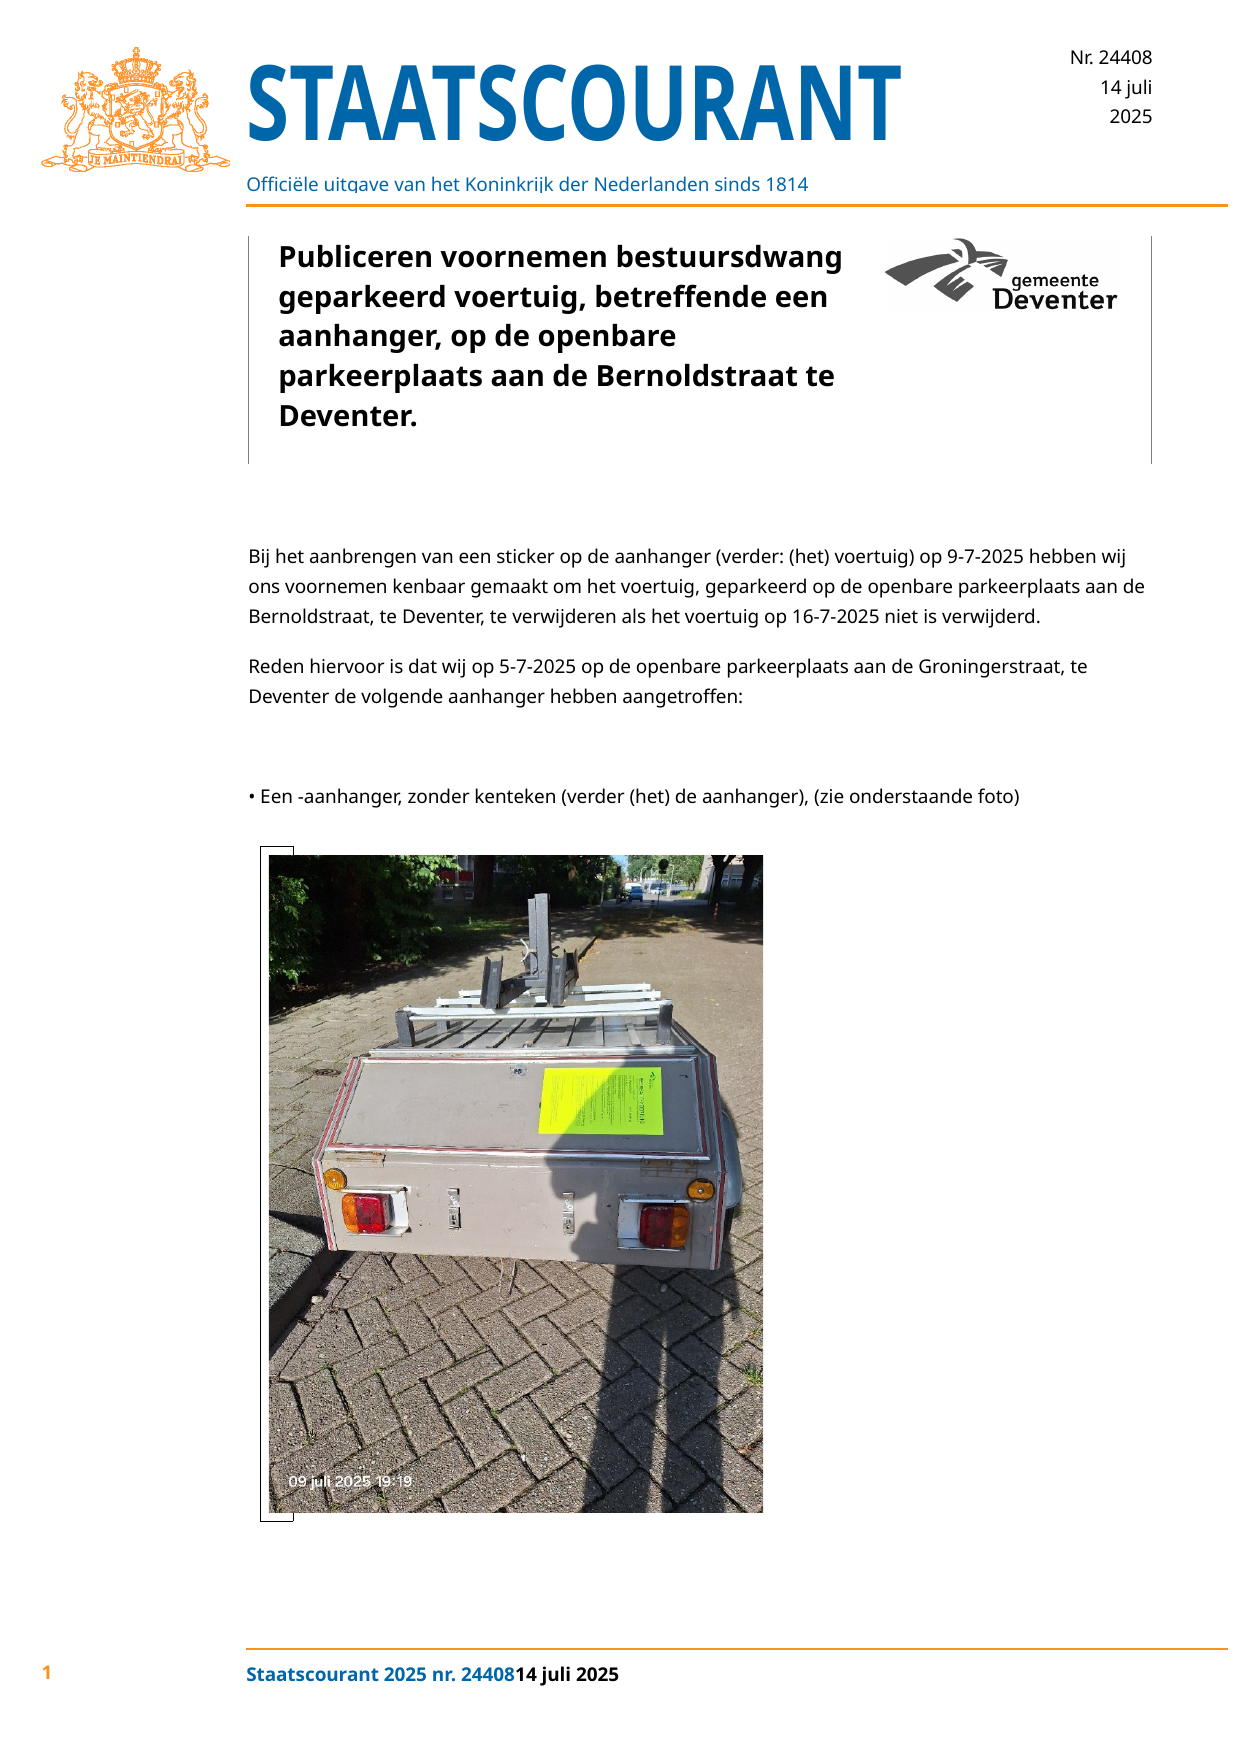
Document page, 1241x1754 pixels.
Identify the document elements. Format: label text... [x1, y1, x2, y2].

text Reden hiervoor is dat wij op 5-7-2025 op de openbare parkeerplaats aan de Groningerstraat, te Deventer de volgende aanhanger hebben aangetroffen: [248, 653, 1152, 709]
picture [268, 855, 764, 1513]
text Bij het aanbrengen van een sticker op de aanhanger (verder: (het) voertuig) op 9-7-2025 hebben wij ons voornemen kenbaar gemaakt om het voertuig, geparkeerd op de openbare parkeerplaats aan de Bernoldstraat, te Deventer, te verwijderen als het voertuig op 16-7-2025 niet is verwijderd. [248, 544, 1152, 629]
table_header [850, 236, 1151, 464]
text • Een -aanhanger, zonder kenteken (verder (het) de aanhanger), (zie onderstaande foto) [248, 784, 1152, 809]
table_header Publiceren voornemen bestuursdwang geparkeerd voertuig, betreffende een aanhanger, op de openbare parkeerplaats aan de Bernoldstraat te Deventer. [249, 236, 850, 464]
picture [41, 47, 231, 172]
picture [882, 236, 1119, 311]
